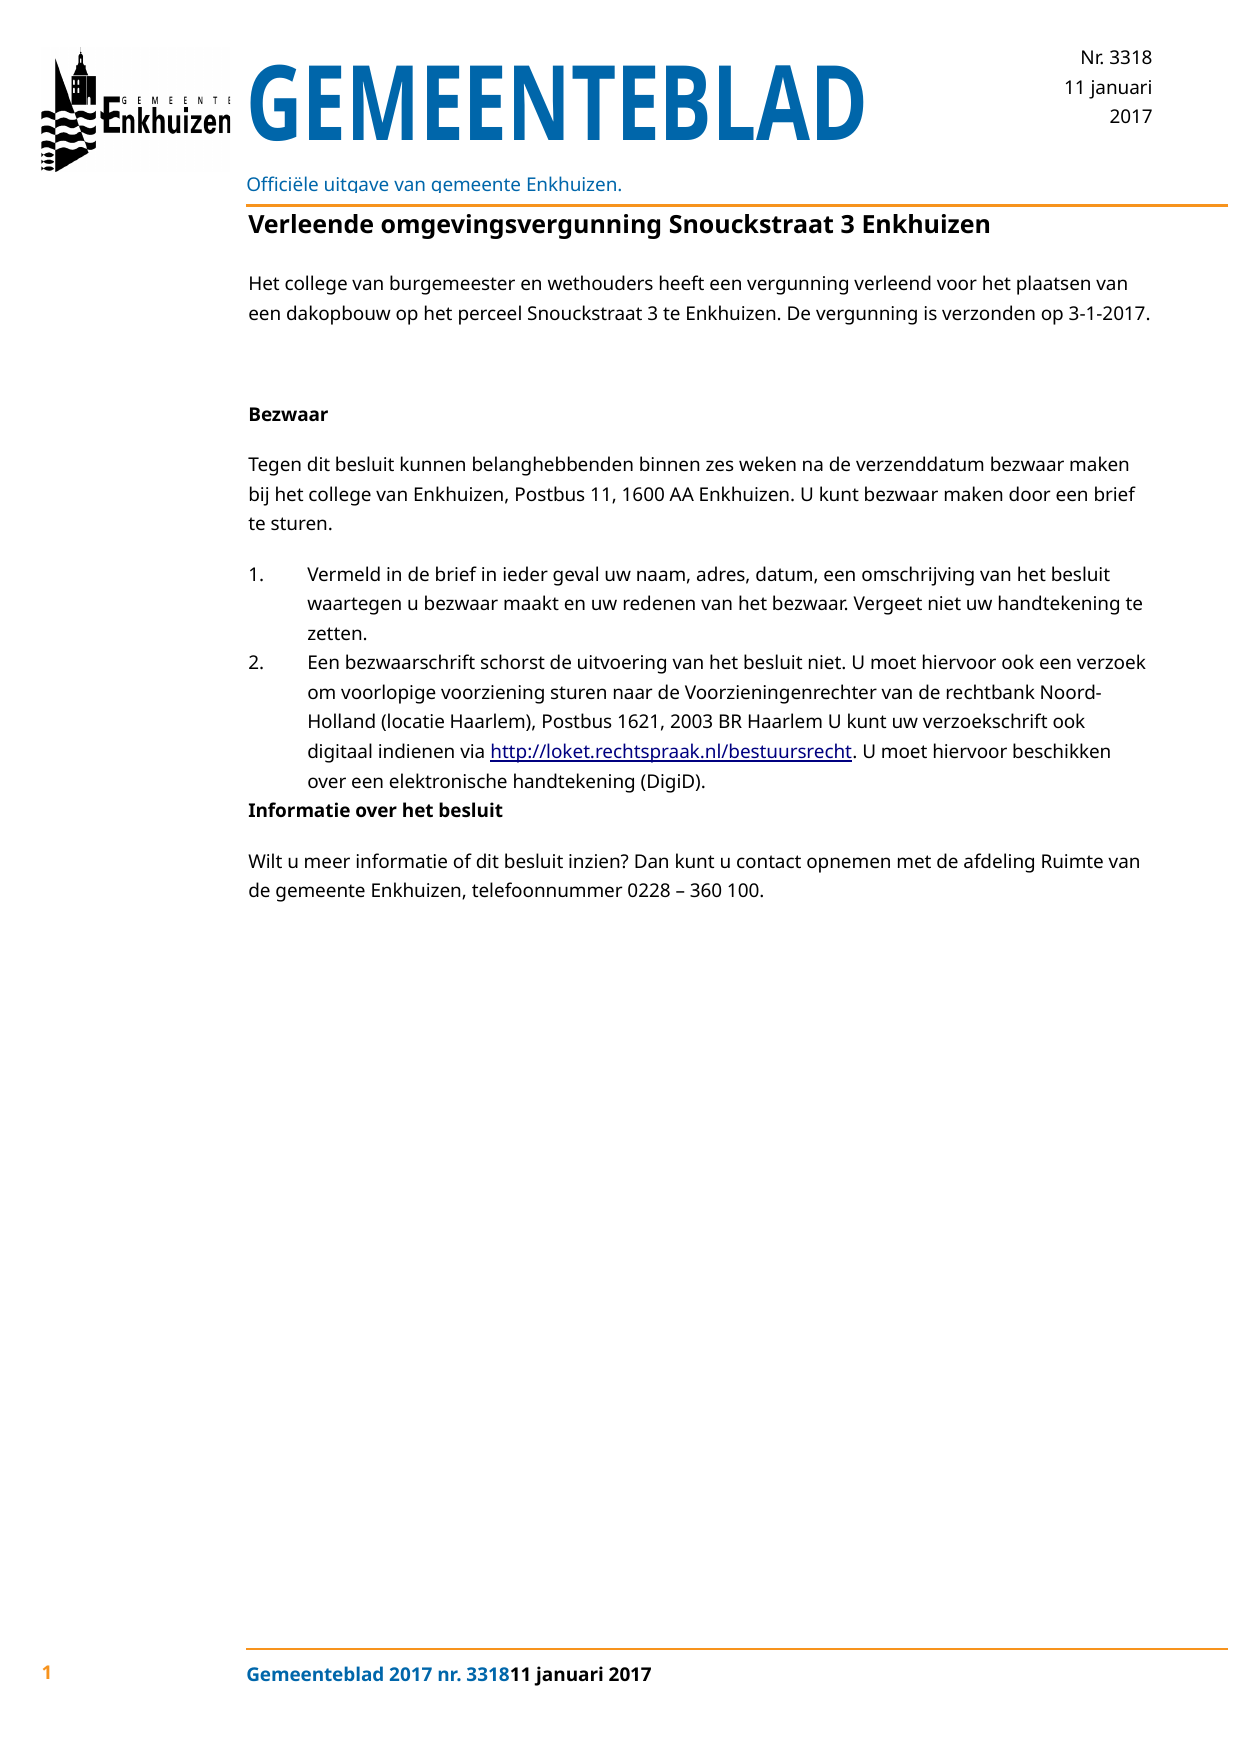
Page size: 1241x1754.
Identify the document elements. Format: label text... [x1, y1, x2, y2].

text Bezwaar [248, 401, 1152, 426]
text Het college van burgemeester en wethouders heeft een vergunning verleend voor het plaatsen van een dakopbouw op het perceel Snouckstraat 3 te Enkhuizen. De vergunning is verzonden op 3-1-2017. [248, 270, 1152, 326]
text Verleende omgevingsvergunning Snouckstraat 3 Enkhuizen [248, 207, 1152, 241]
text Wilt u meer informatie of dit besluit inzien? Dan kunt u contact opnemen met de afdeling Ruimte van de gemeente Enkhuizen, telefoonnummer 0228 – 360 100. [248, 848, 1152, 903]
list Een bezwaarschrift schorst de uitvoering van het besluit niet. U moet hiervoor ook een verzoek om voorlopige voorziening sturen naar de Voorzieningenrechter van de rechtbank Noord-Holland (locatie Haarlem), Postbus 1621, 2003 BR Haarlem U kunt uw verzoekschrift ook digitaal indienen via http://loket.rechtspraak.nl/bestuursrecht. U moet hiervoor beschikken over een elektronische handtekening (DigiD). [248, 649, 1152, 793]
text Informatie over het besluit [248, 797, 1152, 823]
list Vermeld in de brief in ieder geval uw naam, adres, datum, een omschrijving van het besluit waartegen u bezwaar maakt en uw redenen van het bezwaar. Vergeet niet uw handtekening te zetten. [248, 561, 1152, 646]
text Tegen dit besluit kunnen belanghebbenden binnen zes weken na de verzenddatum bezwaar maken bij het college van Enkhuizen, Postbus 11, 1600 AA Enkhuizen. U kunt bezwaar maken door een brief te sturen. [248, 451, 1152, 536]
picture [41, 47, 231, 172]
